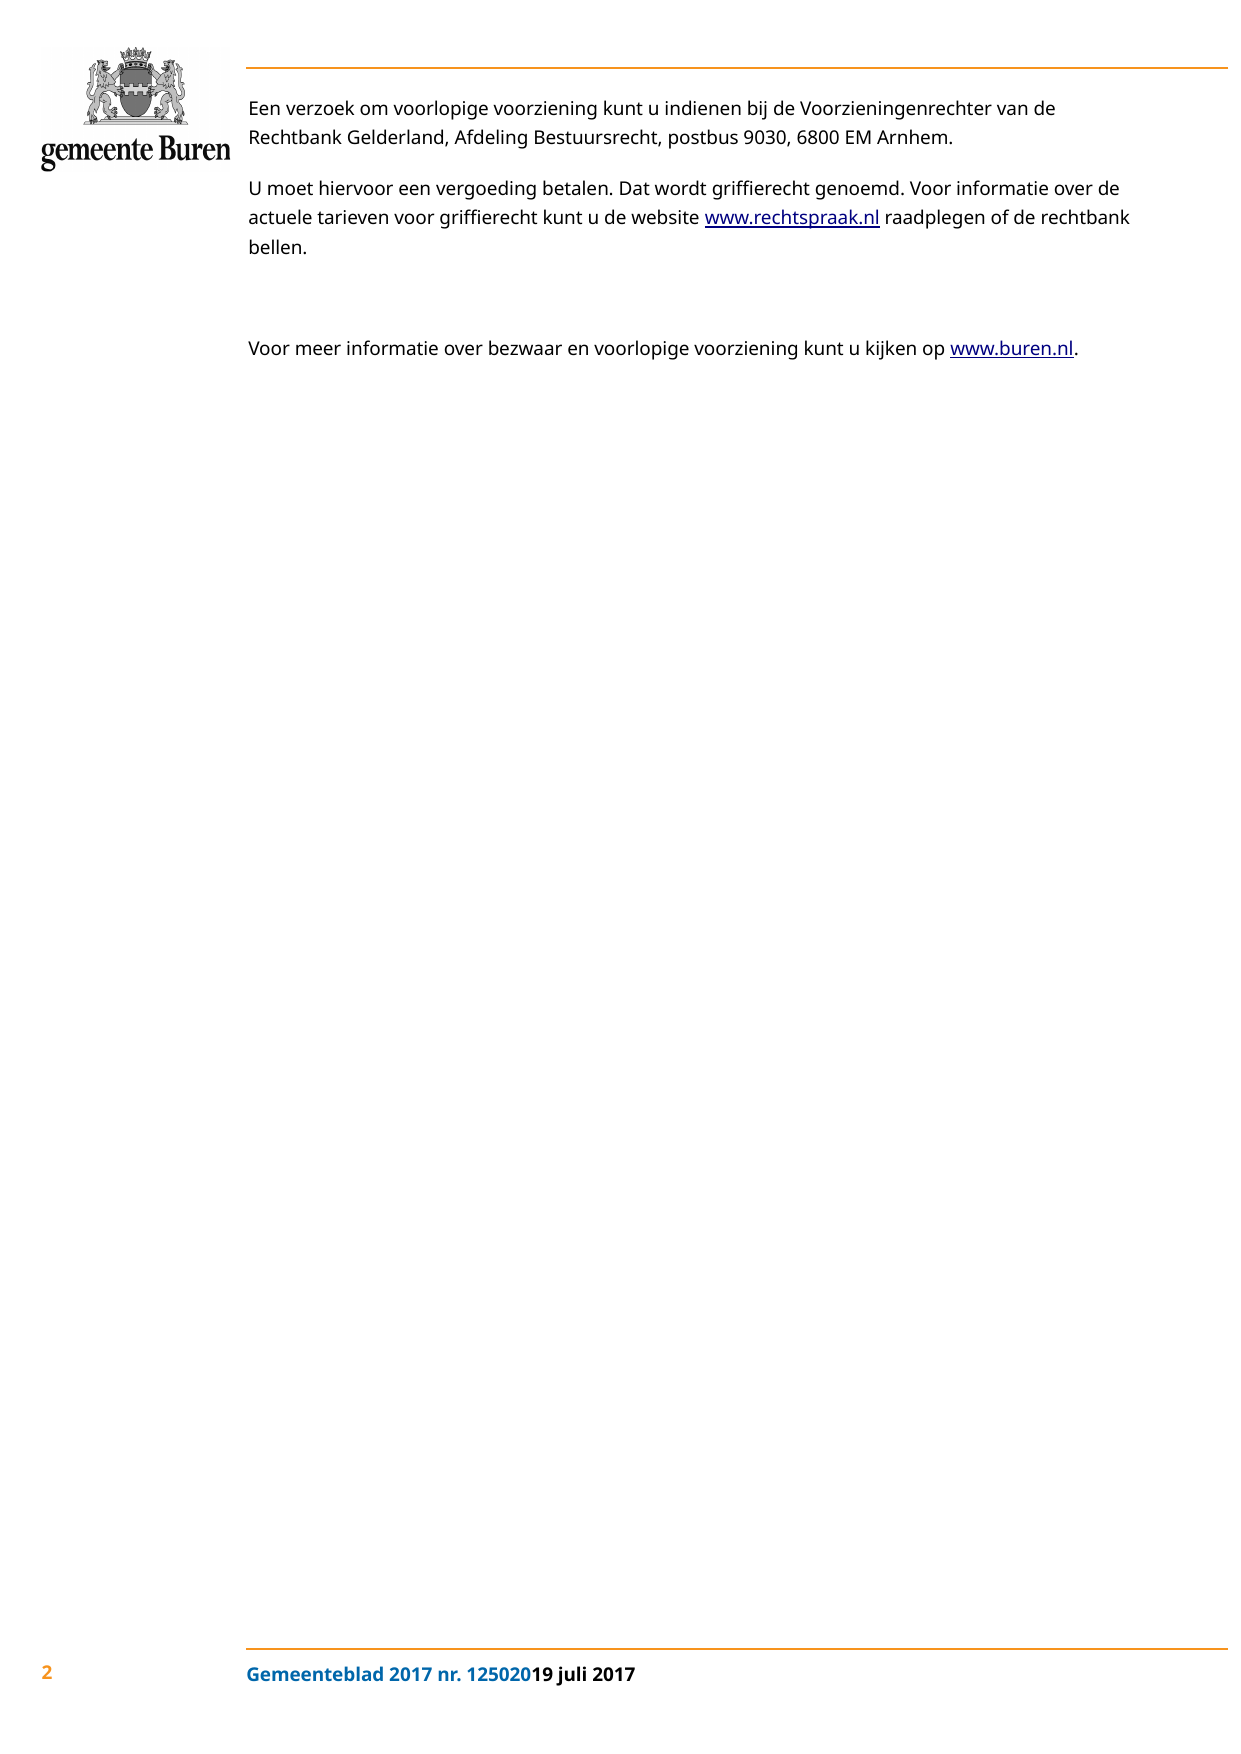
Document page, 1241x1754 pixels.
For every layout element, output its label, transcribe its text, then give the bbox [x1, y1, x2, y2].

text Voor meer informatie over bezwaar en voorlopige voorziening kunt u kijken op www.buren.nl. [248, 335, 1152, 361]
picture [41, 47, 231, 172]
text Een verzoek om voorlopige voorziening kunt u indienen bij de Voorzieningenrechter van de Rechtbank Gelderland, Afdeling Bestuursrecht, postbus 9030, 6800 EM Arnhem. [248, 95, 1152, 150]
text U moet hiervoor een vergoeding betalen. Dat wordt griffierecht genoemd. Voor informatie over de actuele tarieven voor griffierecht kunt u de website www.rechtspraak.nl raadplegen of de rechtbank bellen. [248, 175, 1152, 260]
